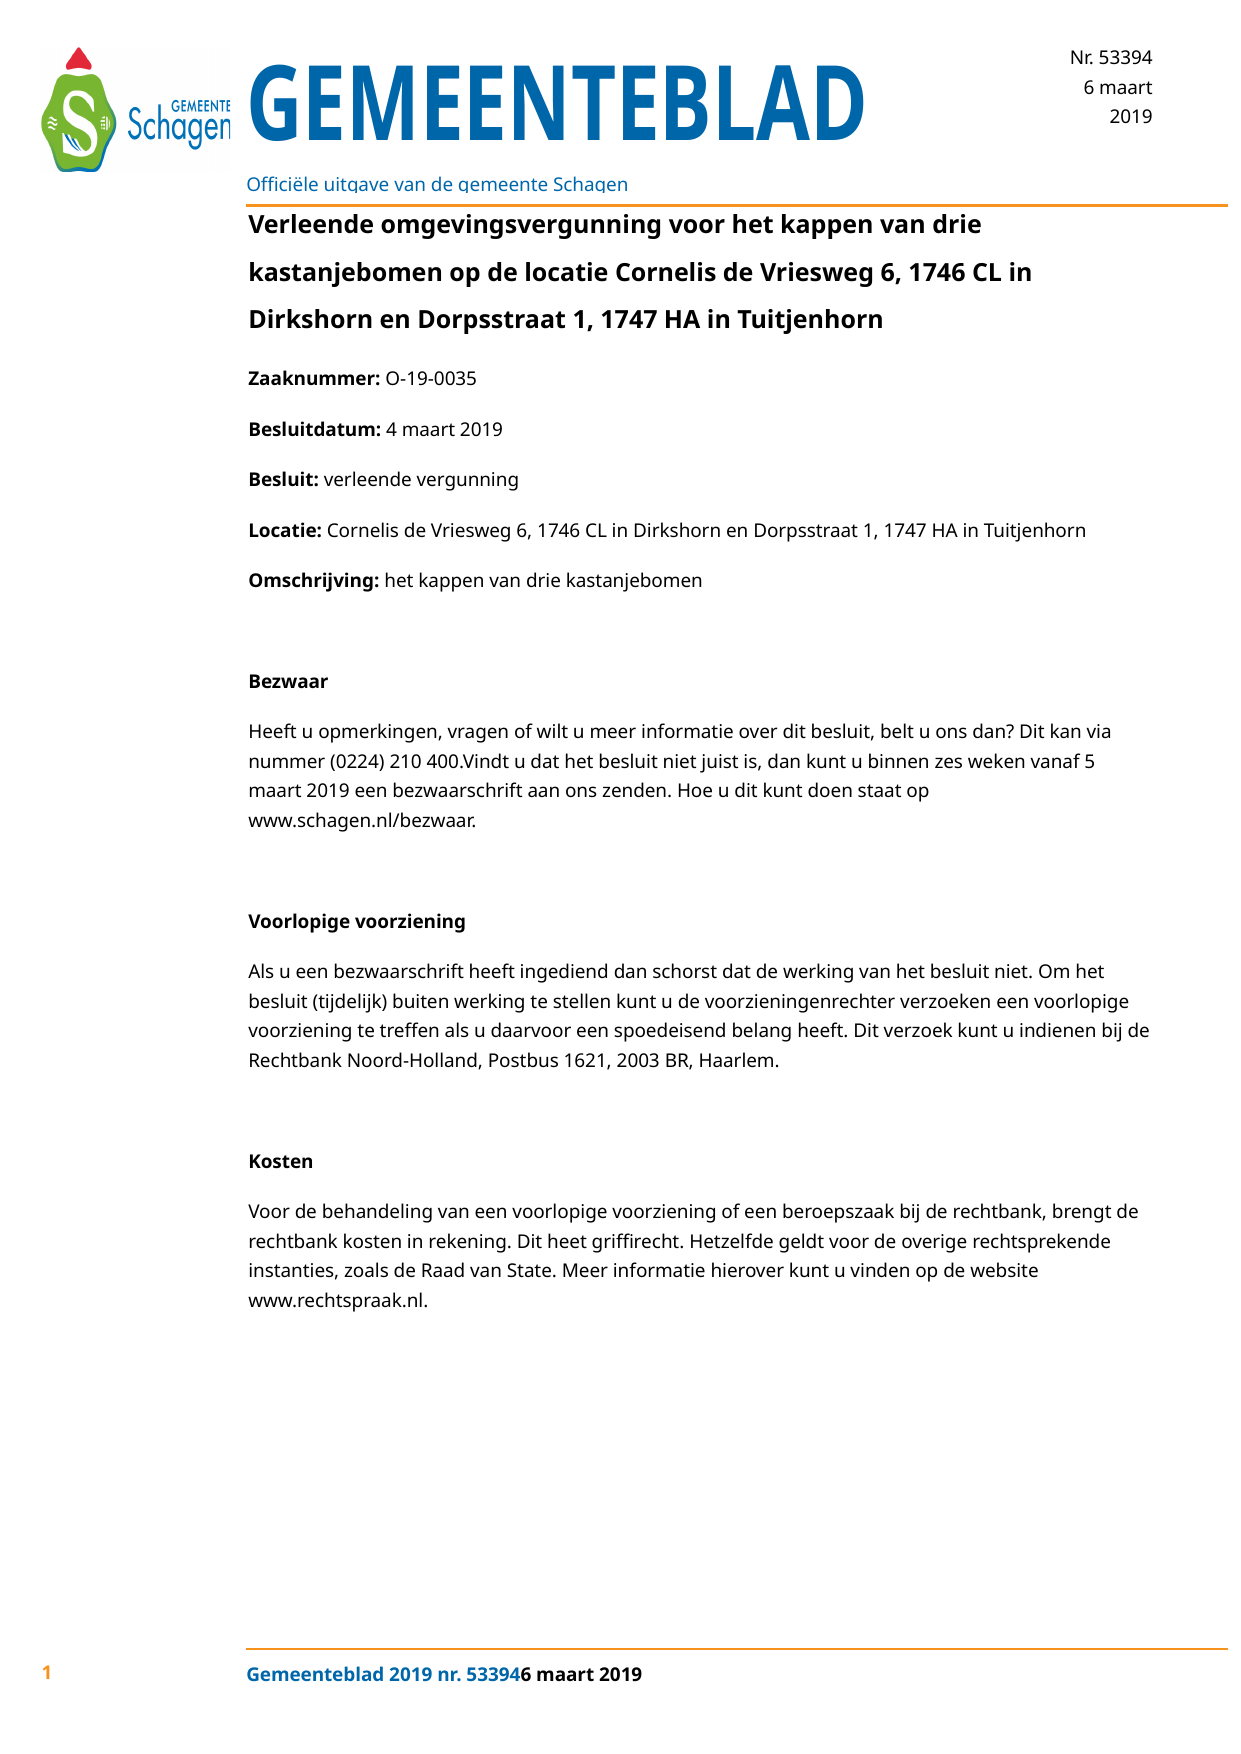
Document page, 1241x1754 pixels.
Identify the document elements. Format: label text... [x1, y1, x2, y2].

text Voorlopige voorziening [248, 908, 1152, 934]
picture [41, 47, 231, 172]
text Zaaknummer: O-19-0035 [248, 366, 1152, 391]
text Als u een bezwaarschrift heeft ingediend dan schorst dat de werking van het besluit niet. Om het besluit (tijdelijk) buiten werking te stellen kunt u de voorzieningenrechter verzoeken een voorlopige voorziening te treffen als u daarvoor een spoedeisend belang heeft. Dit verzoek kunt u indienen bij de Rechtbank Noord-Holland, Postbus 1621, 2003 BR, Haarlem. [248, 958, 1152, 1073]
text Locatie: Cornelis de Vriesweg 6, 1746 CL in Dirkshorn en Dorpsstraat 1, 1747 HA in Tuitjenhorn [248, 517, 1152, 542]
text Voor de behandeling van een voorlopige voorziening of een beroepszaak bij de rechtbank, brengt de rechtbank kosten in rekening. Dit heet griffirecht. Hetzelfde geldt voor de overige rechtsprekende instanties, zoals de Raad van State. Meer informatie hierover kunt u vinden op de website www.rechtspraak.nl. [248, 1198, 1152, 1313]
text Besluitdatum: 4 maart 2019 [248, 416, 1152, 442]
text Bezwaar [248, 668, 1152, 694]
text Besluit: verleende vergunning [248, 466, 1152, 492]
text Heeft u opmerkingen, vragen of wilt u meer informatie over dit besluit, belt u ons dan? Dit kan via nummer (0224) 210 400.Vindt u dat het besluit niet juist is, dan kunt u binnen zes weken vanaf 5 maart 2019 een bezwaarschrift aan ons zenden. Hoe u dit kunt doen staat op www.schagen.nl/bezwaar. [248, 718, 1152, 833]
text Kosten [248, 1148, 1152, 1174]
text Verleende omgevingsvergunning voor het kappen van drie kastanjebomen op de locatie Cornelis de Vriesweg 6, 1746 CL in Dirkshorn en Dorpsstraat 1, 1747 HA in Tuitjenhorn [248, 207, 1152, 336]
text Omschrijving: het kappen van drie kastanjebomen [248, 567, 1152, 593]
